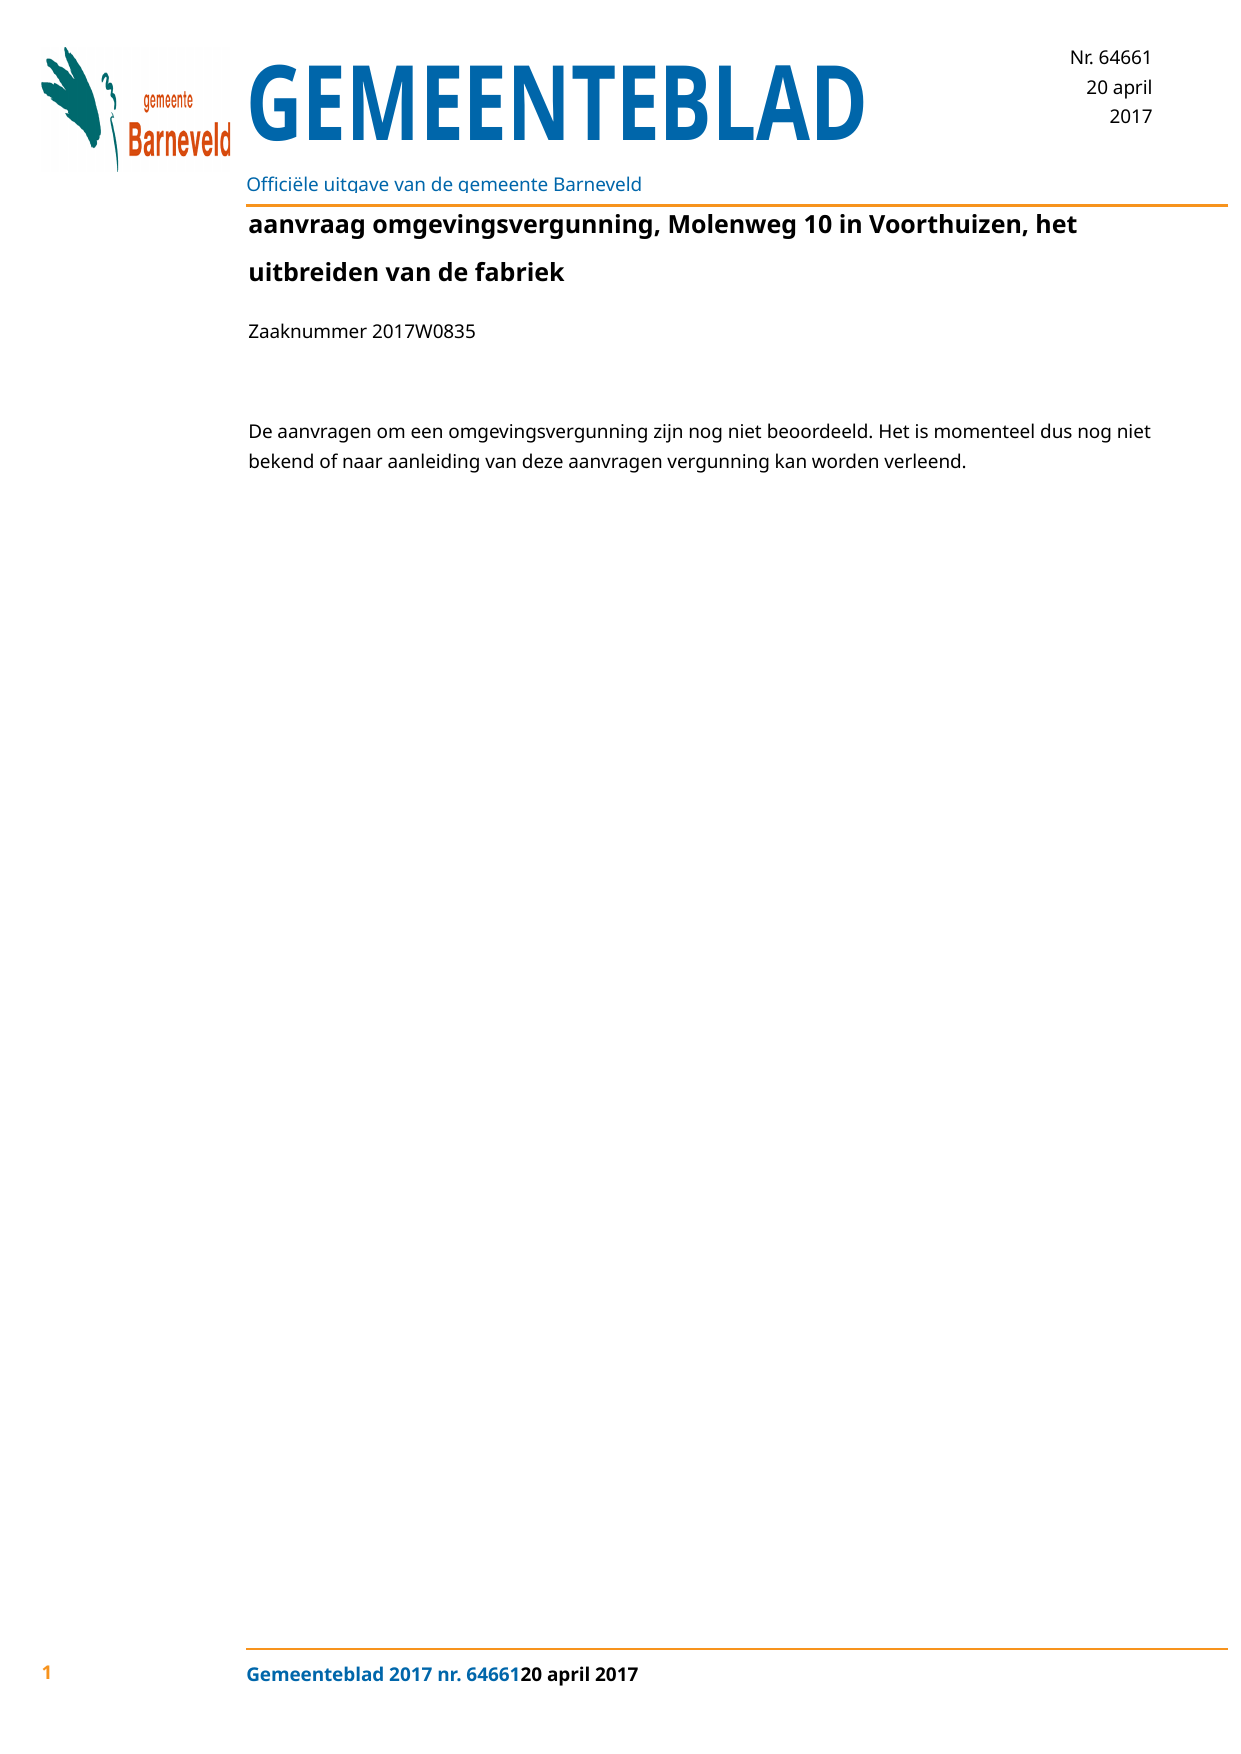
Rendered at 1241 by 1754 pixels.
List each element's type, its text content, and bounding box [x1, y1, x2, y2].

picture [41, 47, 231, 172]
text aanvraag omgevingsvergunning, Molenweg 10 in Voorthuizen, het uitbreiden van de fabriek [248, 207, 1152, 288]
text Zaaknummer 2017W0835 [248, 318, 1152, 344]
text De aanvragen om een omgevingsvergunning zijn nog niet beoordeeld. Het is momenteel dus nog niet bekend of naar aanleiding van deze aanvragen vergunning kan worden verleend. [248, 419, 1152, 474]
